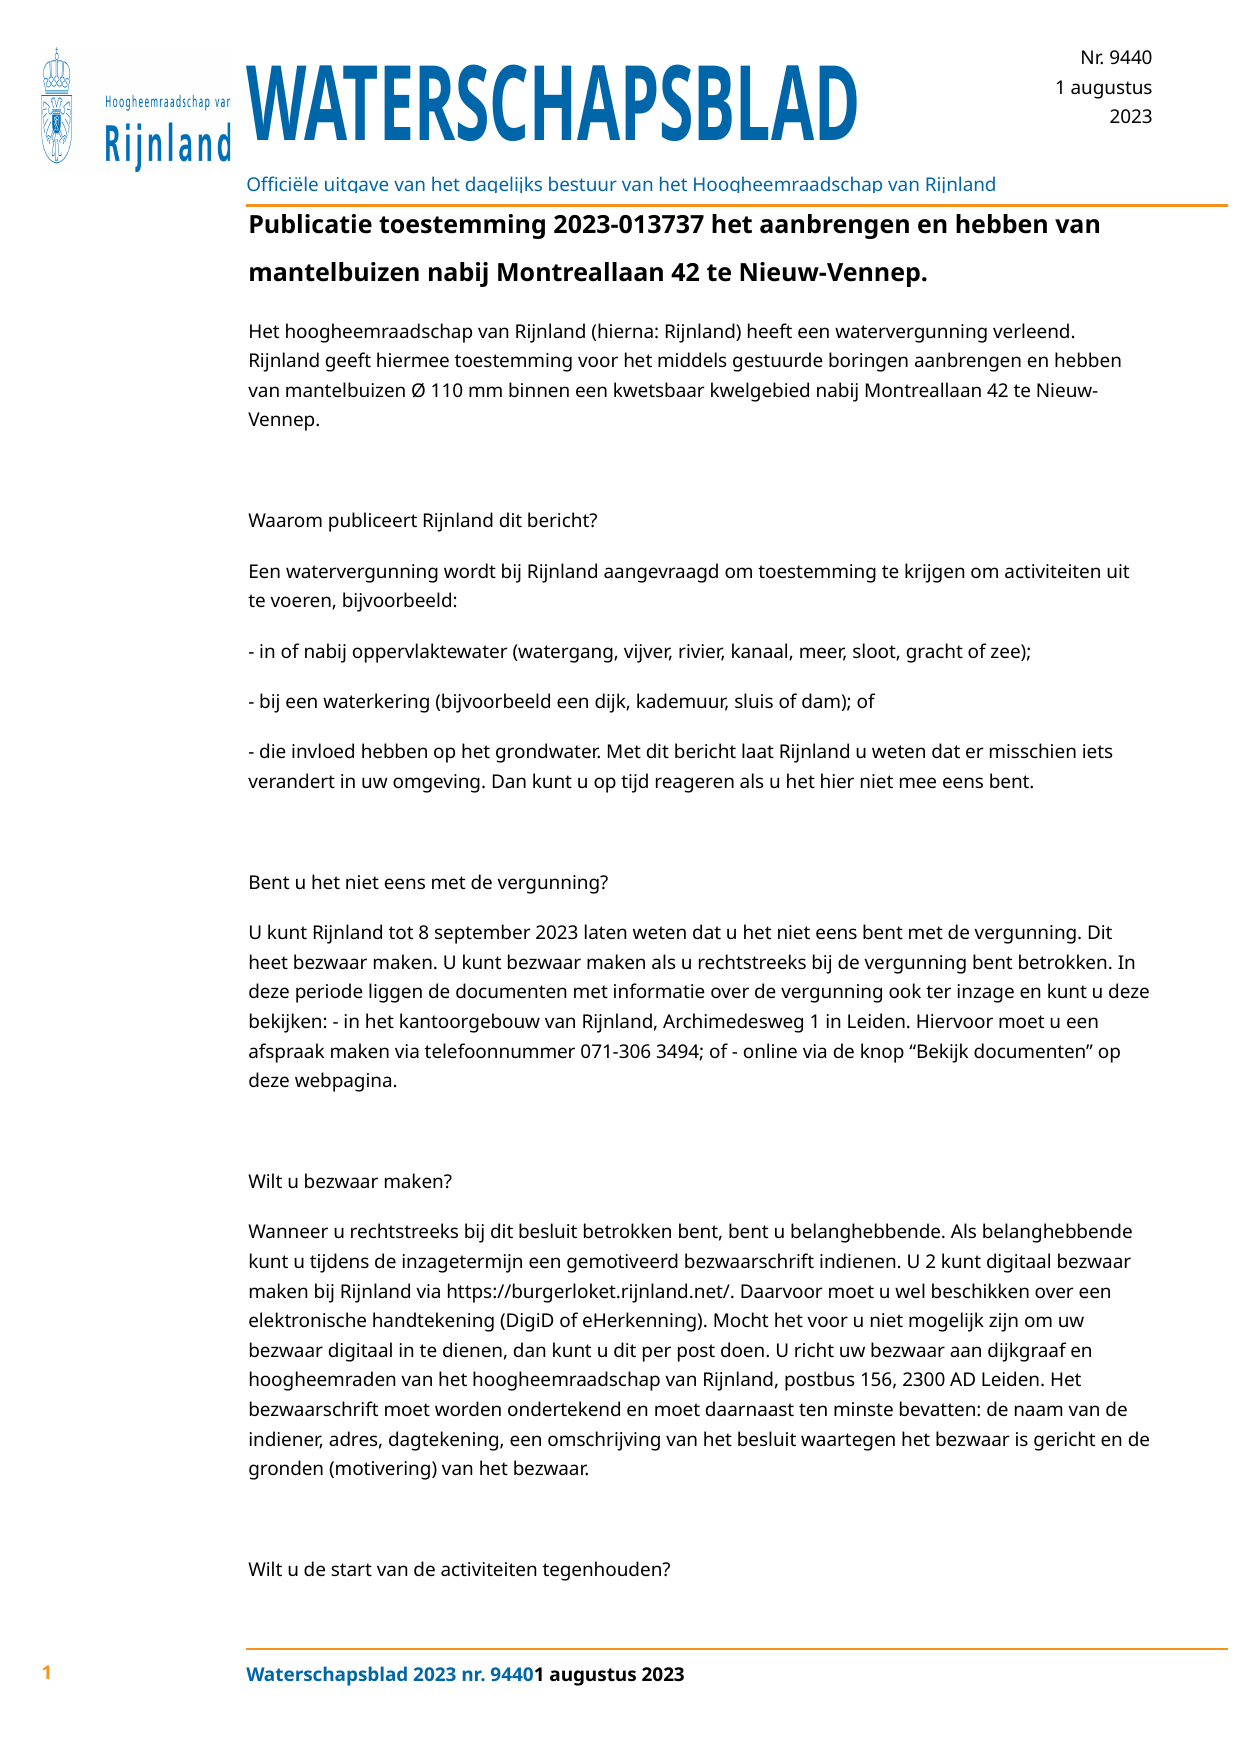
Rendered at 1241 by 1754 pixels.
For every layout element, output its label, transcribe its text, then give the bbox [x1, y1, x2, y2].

text Een watervergunning wordt bij Rijnland aangevraagd om toestemming te krijgen om activiteiten uit te voeren, bijvoorbeeld: [248, 558, 1152, 613]
text Wilt u bezwaar maken? [248, 1168, 1152, 1194]
text - bij een waterkering (bijvoorbeeld een dijk, kademuur, sluis of dam); of [248, 688, 1152, 714]
text Wilt u de start van de activiteiten tegenhouden? [248, 1556, 1152, 1582]
text Waarom publiceert Rijnland dit bericht? [248, 507, 1152, 533]
text Wanneer u rechtstreeks bij dit besluit betrokken bent, bent u belanghebbende. Als belanghebbende kunt u tijdens de inzagetermijn een gemotiveerd bezwaarschrift indienen. U 2 kunt digitaal bezwaar maken bij Rijnland via https://burgerloket.rijnland.net/. Daarvoor moet u wel beschikken over een elektronische handtekening (DigiD of eHerkenning). Mocht het voor u niet mogelijk zijn om uw bezwaar digitaal in te dienen, dan kunt u dit per post doen. U richt uw bezwaar aan dijkgraaf en hoogheemraden van het hoogheemraadschap van Rijnland, postbus 156, 2300 AD Leiden. Het bezwaarschrift moet worden ondertekend en moet daarnaast ten minste bevatten: de naam van de indiener, adres, dagtekening, een omschrijving van het besluit waartegen het bezwaar is gericht en de gronden (motivering) van het bezwaar. [248, 1219, 1152, 1481]
text - die invloed hebben op het grondwater. Met dit bericht laat Rijnland u weten dat er misschien iets verandert in uw omgeving. Dan kunt u op tijd reageren als u het hier niet mee eens bent. [248, 739, 1152, 794]
text Publicatie toestemming 2023-013737 het aanbrengen en hebben van mantelbuizen nabij Montreallaan 42 te Nieuw-Vennep. [248, 207, 1152, 288]
text Bent u het niet eens met de vergunning? [248, 869, 1152, 895]
text U kunt Rijnland tot 8 september 2023 laten weten dat u het niet eens bent met de vergunning. Dit heet bezwaar maken. U kunt bezwaar maken als u rechtstreeks bij de vergunning bent betrokken. In deze periode liggen de documenten met informatie over de vergunning ook ter inzage en kunt u deze bekijken: - in het kantoorgebouw van Rijnland, Archimedesweg 1 in Leiden. Hiervoor moet u een afspraak maken via telefoonnummer 071-306 3494; of - online via de knop “Bekijk documenten” op deze webpagina. [248, 919, 1152, 1093]
text Het hoogheemraadschap van Rijnland (hierna: Rijnland) heeft een watervergunning verleend. Rijnland geeft hiermee toestemming voor het middels gestuurde boringen aanbrengen en hebben van mantelbuizen Ø 110 mm binnen een kwetsbaar kwelgebied nabij Montreallaan 42 te Nieuw-Vennep. [248, 318, 1152, 432]
picture [41, 47, 231, 172]
text - in of nabij oppervlaktewater (watergang, vijver, rivier, kanaal, meer, sloot, gracht of zee); [248, 638, 1152, 664]
